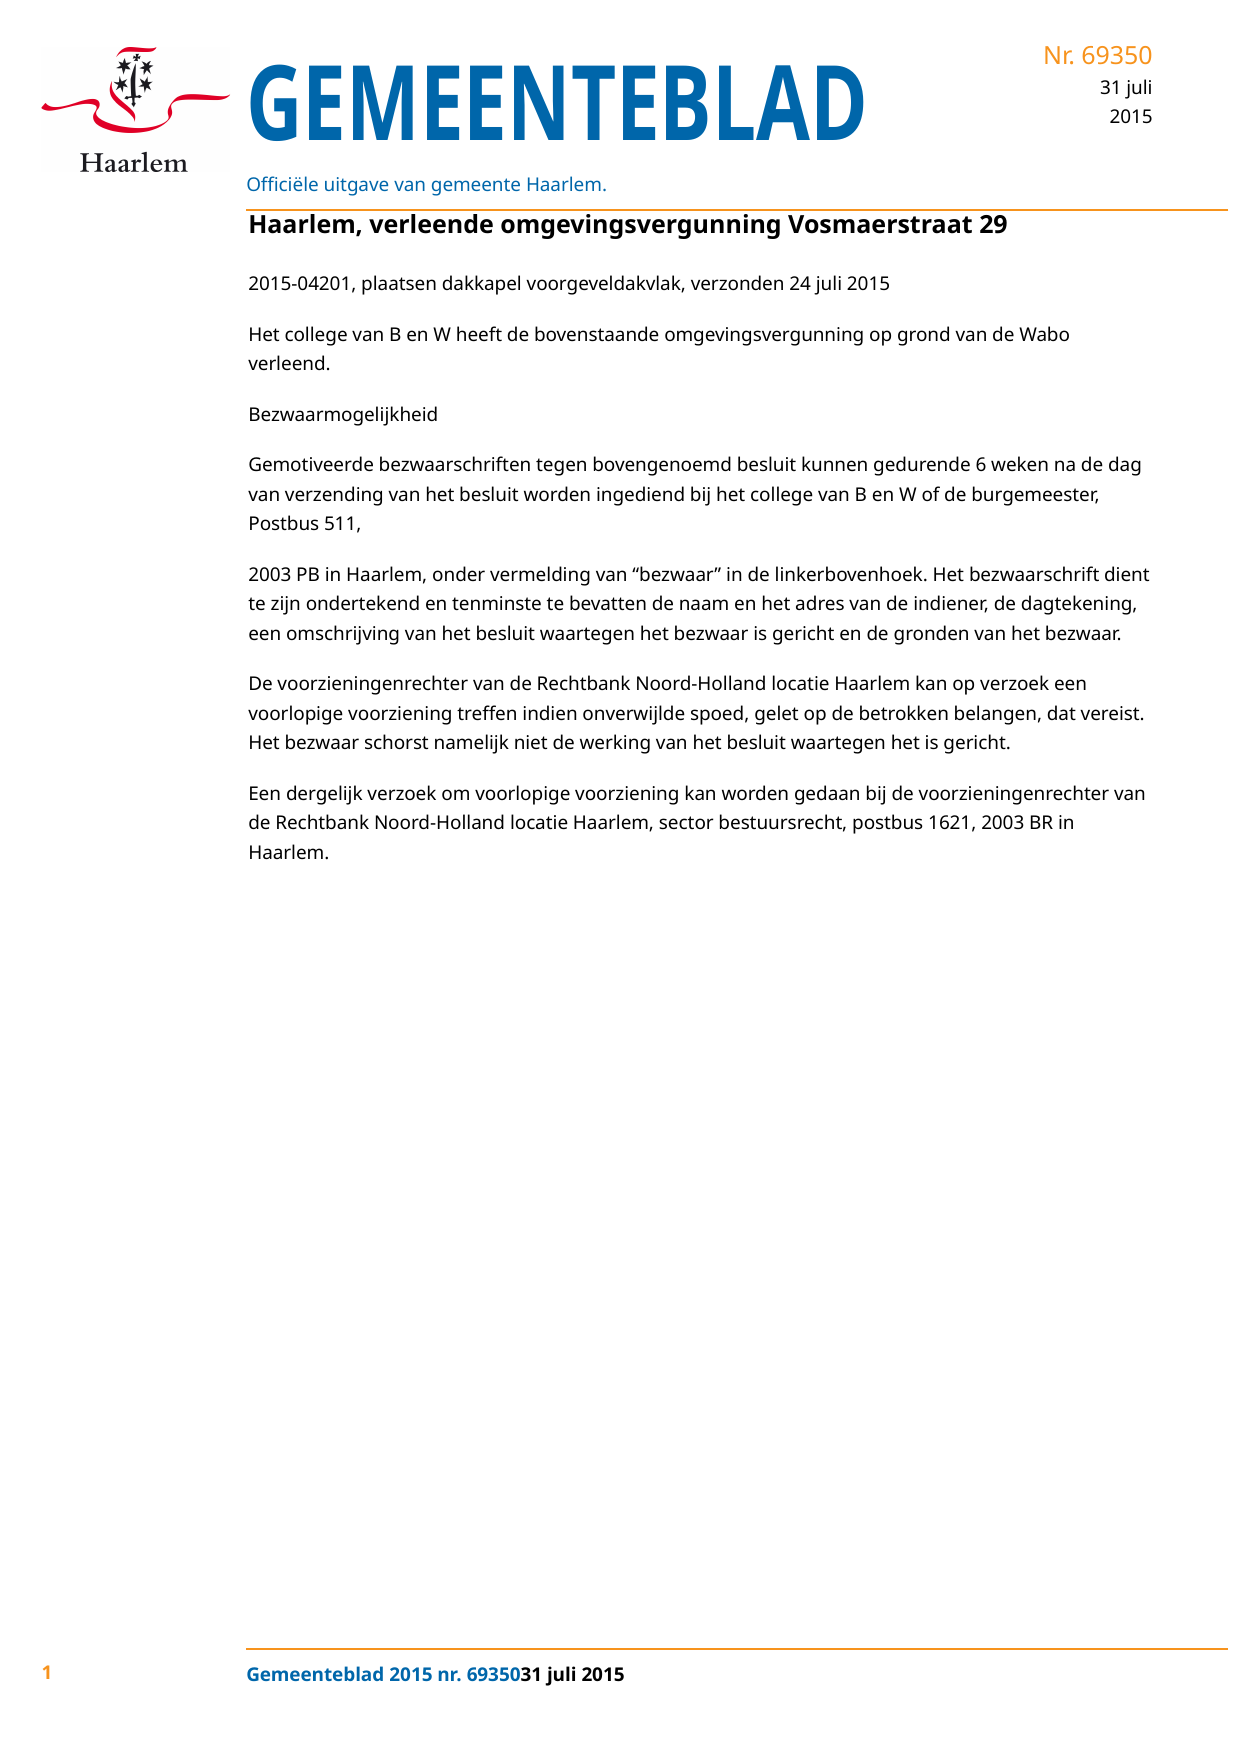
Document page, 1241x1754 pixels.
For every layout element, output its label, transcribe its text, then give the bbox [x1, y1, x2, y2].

text Haarlem, verleende omgevingsvergunning Vosmaerstraat 29 [248, 211, 1152, 241]
text 2015-04201, plaatsen dakkapel voorgeveldakvlak, verzonden 24 juli 2015 [248, 270, 1152, 296]
text De voorzieningenrechter van de Rechtbank Noord-Holland locatie Haarlem kan op verzoek een voorlopige voorziening treffen indien onverwijlde spoed, gelet op de betrokken belangen, dat vereist. Het bezwaar schorst namelijk niet de werking van het besluit waartegen het is gericht. [248, 670, 1152, 755]
picture [41, 47, 231, 172]
text Bezwaarmogelijkheid [248, 401, 1152, 426]
text 2003 PB in Haarlem, onder vermelding van “bezwaar” in de linkerbovenhoek. Het bezwaarschrift dient te zijn ondertekend en tenminste te bevatten de naam en het adres van de indiener, de dagtekening, een omschrijving van het besluit waartegen het bezwaar is gericht en de gronden van het bezwaar. [248, 561, 1152, 646]
text Het college van B en W heeft de bovenstaande omgevingsvergunning op grond van de Wabo verleend. [248, 321, 1152, 376]
text Een dergelijk verzoek om voorlopige voorziening kan worden gedaan bij de voorzieningenrechter van de Rechtbank Noord-Holland locatie Haarlem, sector bestuursrecht, postbus 1621, 2003 BR in Haarlem. [248, 780, 1152, 865]
text Gemotiveerde bezwaarschriften tegen bovengenoemd besluit kunnen gedurende 6 weken na de dag van verzending van het besluit worden ingediend bij het college van B en W of de burgemeester, Postbus 511, [248, 451, 1152, 536]
